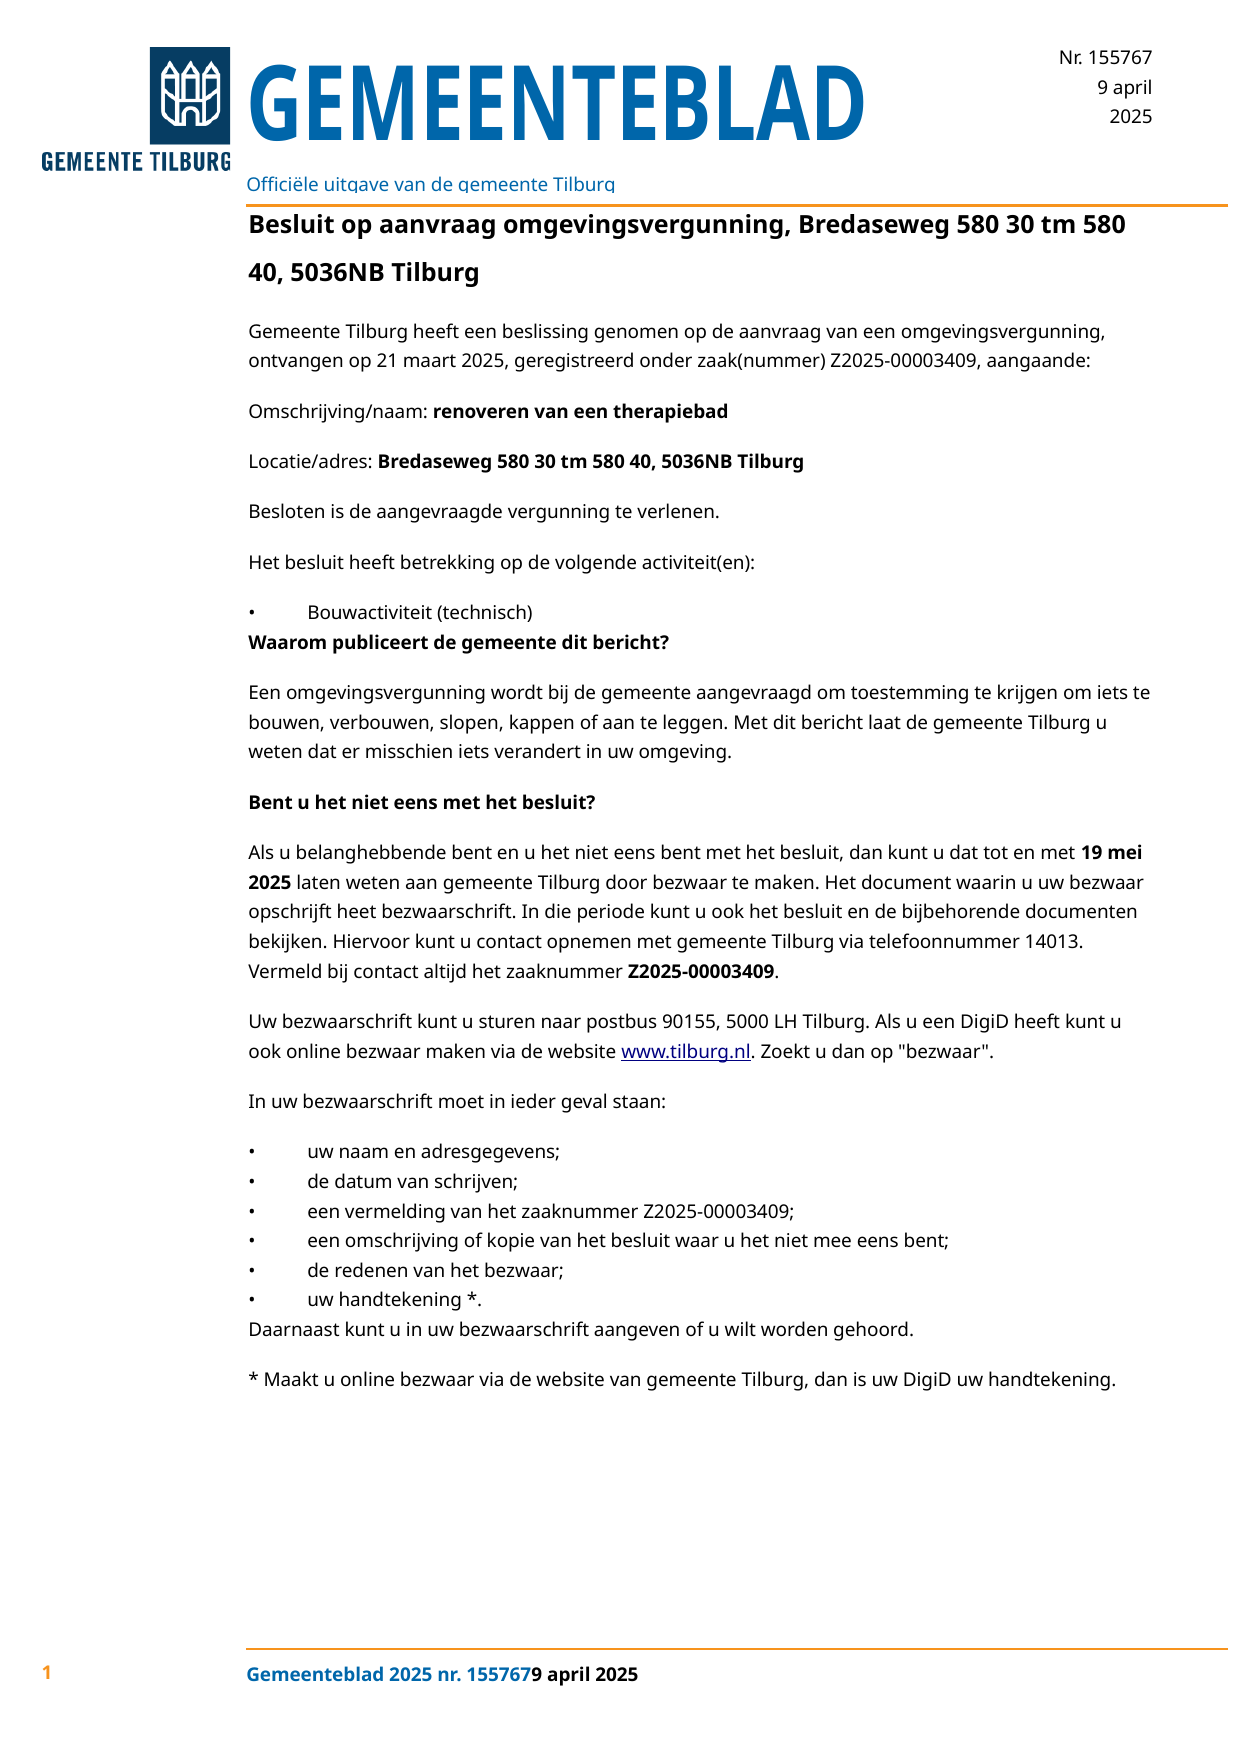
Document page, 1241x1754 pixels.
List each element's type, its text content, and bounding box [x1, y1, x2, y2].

text Omschrijving/naam: renoveren van een therapiebad [248, 398, 1152, 424]
text Bent u het niet eens met het besluit? [248, 789, 1152, 815]
text Besluit op aanvraag omgevingsvergunning, Bredaseweg 580 30 tm 580 40, 5036NB Tilburg [248, 207, 1152, 288]
text Besloten is de aangevraagde vergunning te verlenen. [248, 499, 1152, 524]
text Als u belanghebbende bent en u het niet eens bent met het besluit, dan kunt u dat tot en met 19 mei 2025 laten weten aan gemeente Tilburg door bezwaar te maken. Het document waarin u uw bezwaar opschrijft heet bezwaarschrift. In die periode kunt u ook het besluit en de bijbehorende documenten bekijken. Hiervoor kunt u contact opnemen met gemeente Tilburg via telefoonnummer 14013. Vermeld bij contact altijd het zaaknummer Z2025-00003409. [248, 839, 1152, 984]
text Gemeente Tilburg heeft een beslissing genomen op de aanvraag van een omgevingsvergunning, ontvangen op 21 maart 2025, geregistreerd onder zaak(nummer) Z2025-00003409, aangaande: [248, 318, 1152, 373]
text Het besluit heeft betrekking op de volgende activiteit(en): [248, 549, 1152, 575]
text Locatie/adres: Bredaseweg 580 30 tm 580 40, 5036NB Tilburg [248, 448, 1152, 474]
text Uw bezwaarschrift kunt u sturen naar postbus 90155, 5000 LH Tilburg. Als u een DigiD heeft kunt u ook online bezwaar maken via de website www.tilburg.nl. Zoekt u dan op "bezwaar". [248, 1008, 1152, 1064]
list een vermelding van het zaaknummer Z2025-00003409; [248, 1198, 1152, 1224]
list de datum van schrijven; [248, 1168, 1152, 1194]
list uw handtekening *. [248, 1287, 1152, 1312]
text In uw bezwaarschrift moet in ieder geval staan: [248, 1088, 1152, 1114]
list uw naam en adresgegevens; [248, 1139, 1152, 1164]
text Daarnaast kunt u in uw bezwaarschrift aangeven of u wilt worden gehoord. [248, 1316, 1152, 1342]
text Waarom publiceert de gemeente dit bericht? [248, 629, 1152, 655]
text Een omgevingsvergunning wordt bij de gemeente aangevraagd om toestemming te krijgen om iets te bouwen, verbouwen, slopen, kappen of aan te leggen. Met dit bericht laat de gemeente Tilburg u weten dat er misschien iets verandert in uw omgeving. [248, 679, 1152, 764]
list de redenen van het bezwaar; [248, 1257, 1152, 1283]
list een omschrijving of kopie van het besluit waar u het niet mee eens bent; [248, 1227, 1152, 1253]
picture [41, 47, 231, 172]
list Bouwactiviteit (technisch) [248, 599, 1152, 625]
text * Maakt u online bezwaar via de website van gemeente Tilburg, dan is uw DigiD uw handtekening. [248, 1367, 1152, 1392]
